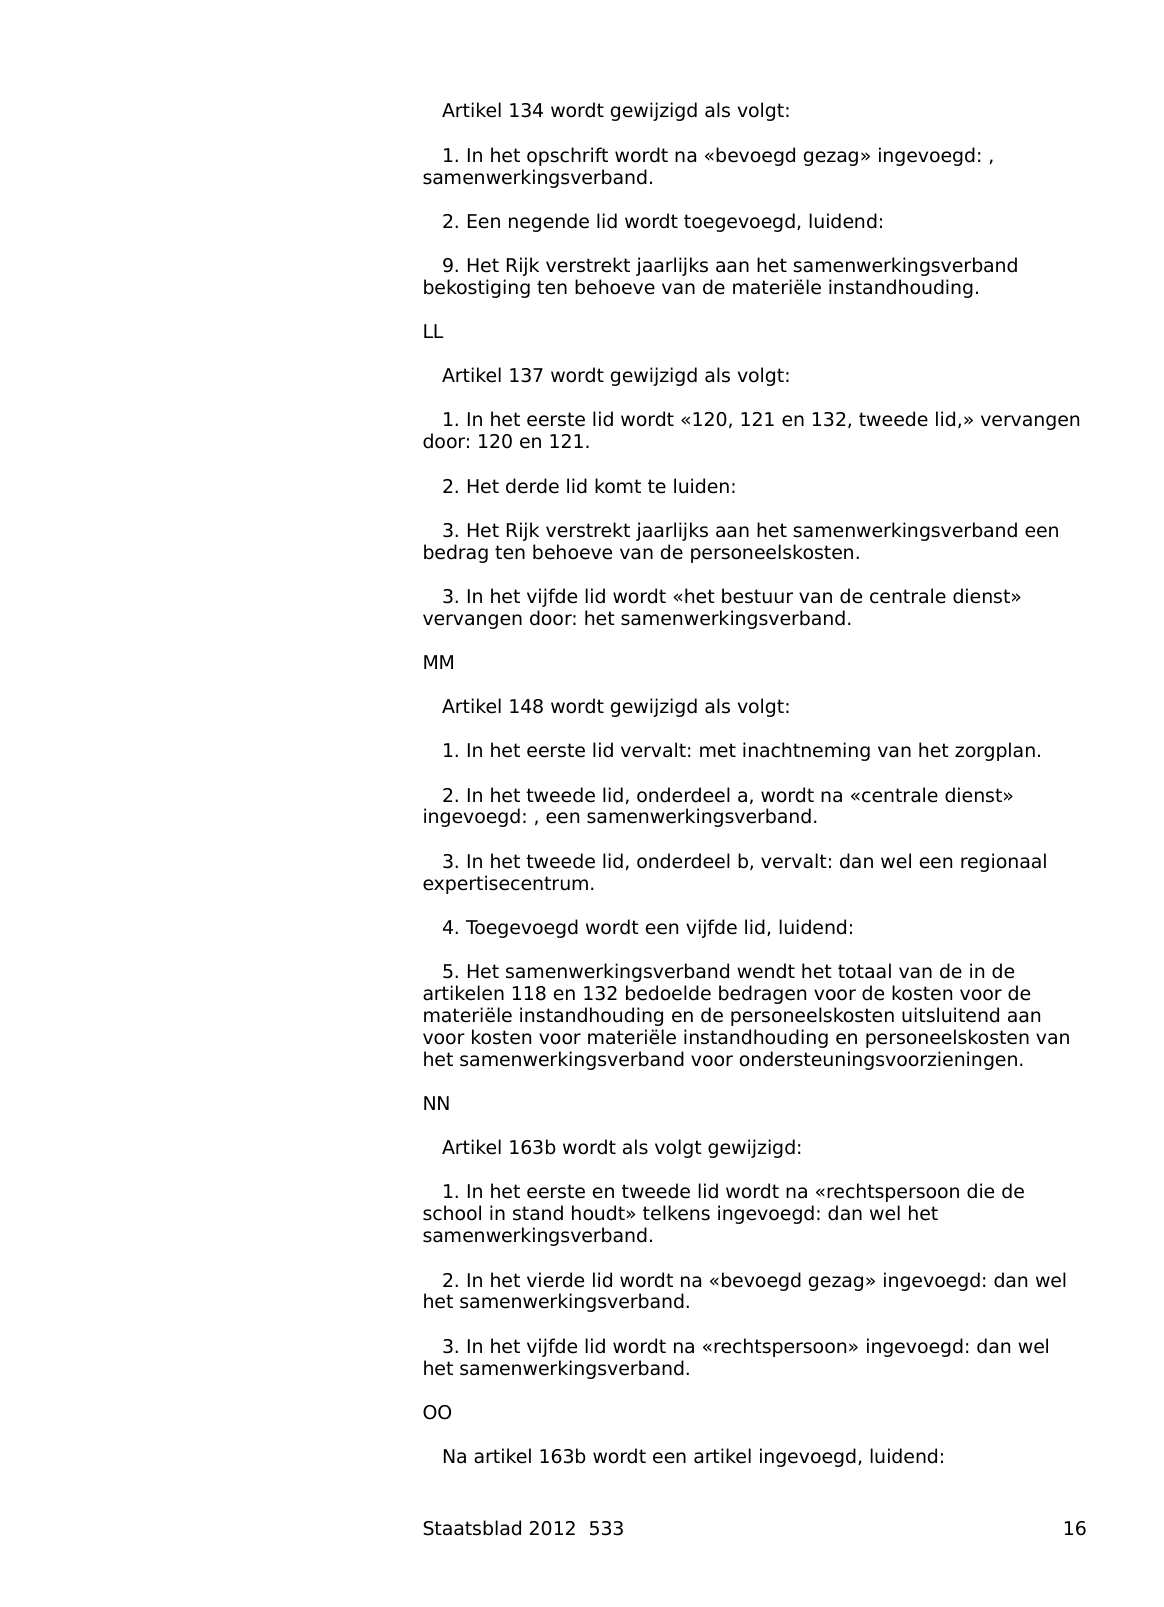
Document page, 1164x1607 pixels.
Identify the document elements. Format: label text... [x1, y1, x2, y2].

text Artikel 163b wordt als volgt gewijzigd: [422, 1137, 1087, 1159]
text 2. Een negende lid wordt toegevoegd, luidend: [422, 211, 1087, 233]
text 3. In het vijfde lid wordt na «rechtspersoon» ingevoegd: dan wel het samenwerkingsverband. [422, 1336, 1087, 1379]
text 3. In het tweede lid, onderdeel b, vervalt: dan wel een regionaal expertisecentrum. [422, 851, 1087, 894]
text 1. In het eerste lid wordt «120, 121 en 132, tweede lid,» vervangen door: 120 en 121. [422, 409, 1087, 453]
text Artikel 148 wordt gewijzigd als volgt: [422, 696, 1087, 718]
text 2. In het tweede lid, onderdeel a, wordt na «centrale dienst» ingevoegd: , een samenwerkingsverband. [422, 784, 1087, 828]
text Na artikel 163b wordt een artikel ingevoegd, luidend: [422, 1446, 1087, 1468]
text OO [422, 1402, 1087, 1424]
text 9. Het Rijk verstrekt jaarlijks aan het samenwerkingsverband bekostiging ten behoeve van de materiële instandhouding. [422, 255, 1087, 299]
text 1. In het eerste en tweede lid wordt na «rechtspersoon die de school in stand houdt» telkens ingevoegd: dan wel het samenwerkingsverband. [422, 1181, 1087, 1247]
text LL [422, 321, 1087, 343]
text Artikel 134 wordt gewijzigd als volgt: [422, 100, 1087, 122]
text 5. Het samenwerkingsverband wendt het totaal van de in de artikelen 118 en 132 bedoelde bedragen voor de kosten voor de materiële instandhouding en de personeelskosten uitsluitend aan voor kosten voor materiële instandhouding en personeelskosten van het samenwerkingsverband voor ondersteuningsvoorzieningen. [422, 961, 1087, 1071]
text NN [422, 1093, 1087, 1115]
text 3. In het vijfde lid wordt «het bestuur van de centrale dienst» vervangen door: het samenwerkingsverband. [422, 586, 1087, 630]
text 2. Het derde lid komt te luiden: [422, 476, 1087, 497]
text Artikel 137 wordt gewijzigd als volgt: [422, 365, 1087, 387]
text 4. Toegevoegd wordt een vijfde lid, luidend: [422, 917, 1087, 939]
text 2. In het vierde lid wordt na «bevoegd gezag» ingevoegd: dan wel het samenwerkingsverband. [422, 1269, 1087, 1313]
text MM [422, 652, 1087, 674]
text 3. Het Rijk verstrekt jaarlijks aan het samenwerkingsverband een bedrag ten behoeve van de personeelskosten. [422, 520, 1087, 564]
text 1. In het opschrift wordt na «bevoegd gezag» ingevoegd: , samenwerkingsverband. [422, 144, 1087, 188]
text 1. In het eerste lid vervalt: met inachtneming van het zorgplan. [422, 740, 1087, 762]
